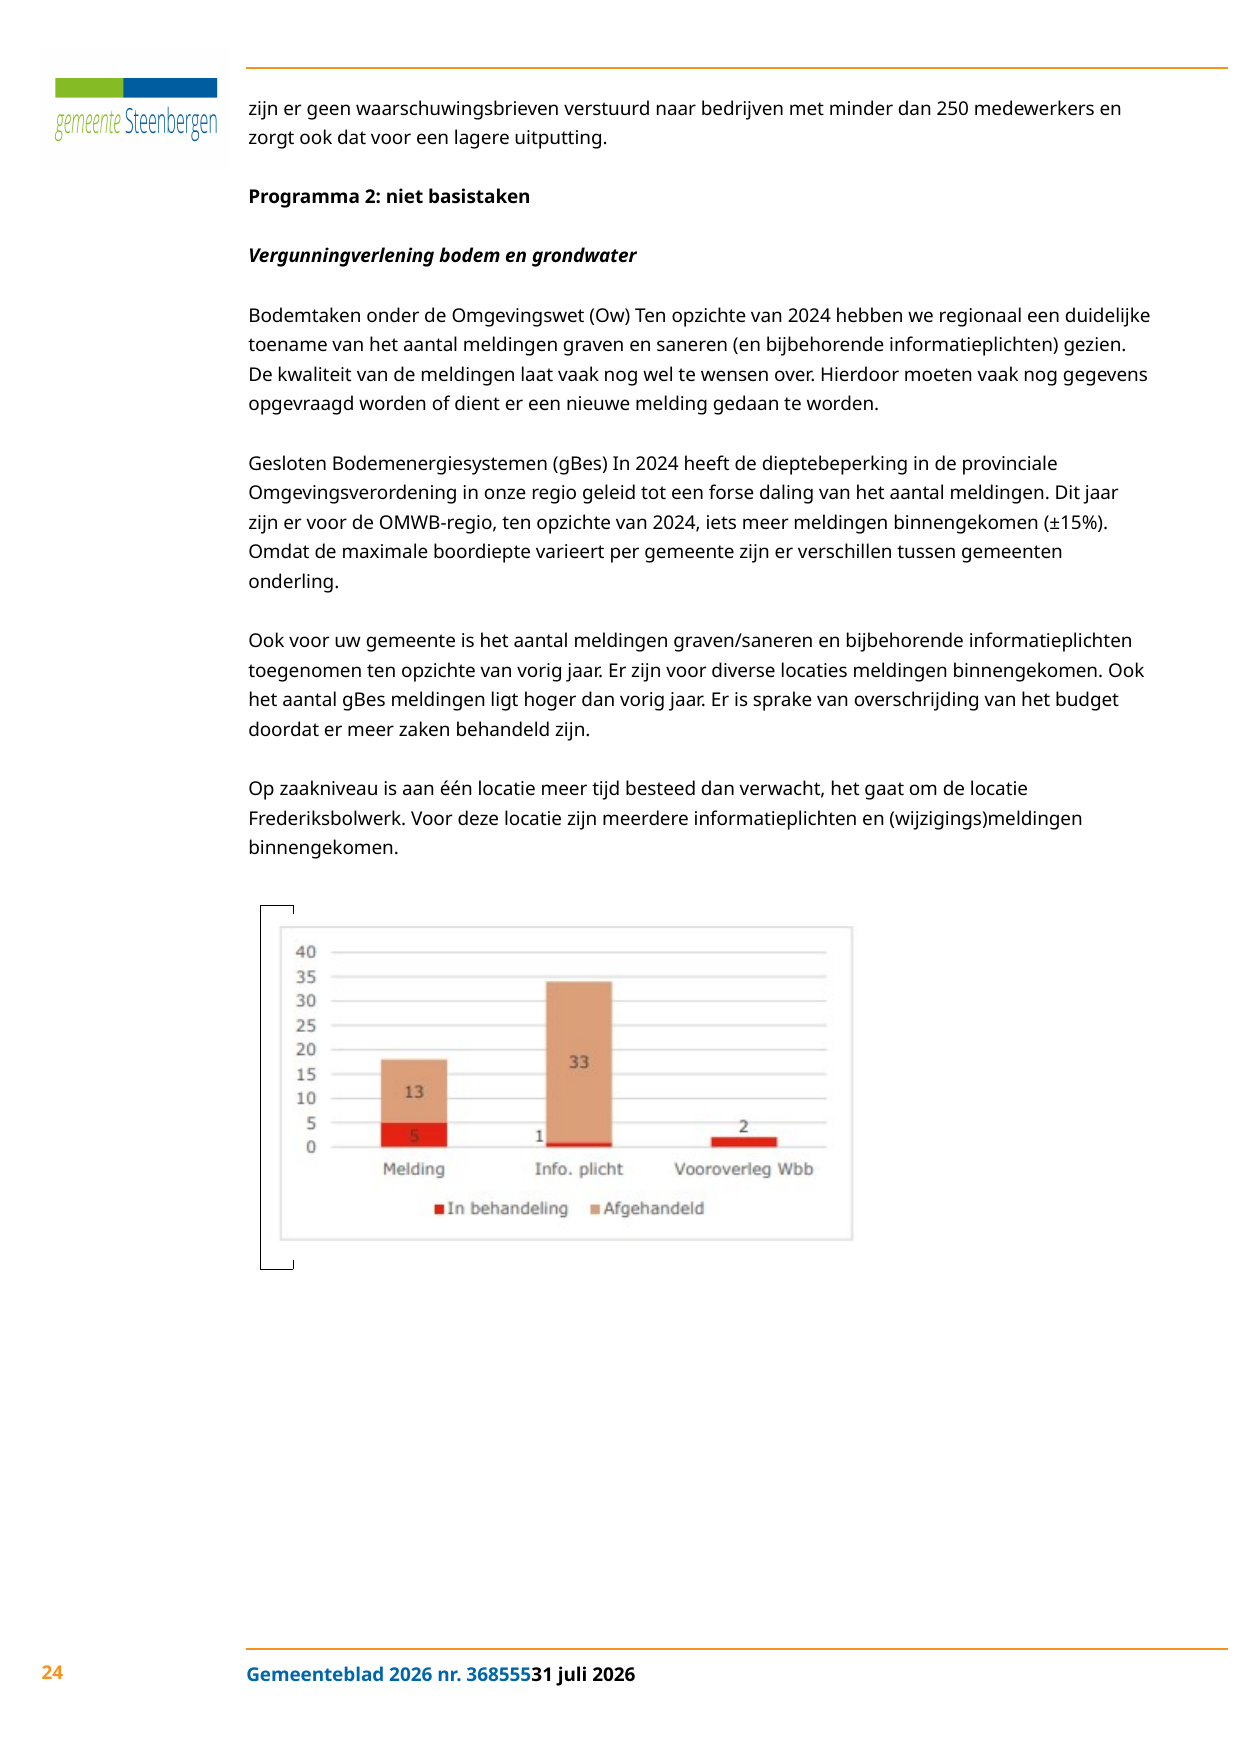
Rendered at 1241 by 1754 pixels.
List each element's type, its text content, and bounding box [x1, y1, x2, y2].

text Op zaakniveau is aan één locatie meer tijd besteed dan verwacht, het gaat om de locatie Frederiksbolwerk. Voor deze locatie zijn meerdere informatieplichten en (wijzigings)meldingen binnengekomen. [248, 775, 1152, 860]
picture [268, 914, 860, 1260]
text zijn er geen waarschuwingsbrieven verstuurd naar bedrijven met minder dan 250 medewerkers en zorgt ook dat voor een lagere uitputting. [248, 95, 1152, 150]
text Gesloten Bodemenergiesystemen (gBes) In 2024 heeft de dieptebeperking in de provinciale Omgevingsverordening in onze regio geleid tot een forse daling van het aantal meldingen. Dit jaar zijn er voor de OMWB-regio, ten opzichte van 2024, iets meer meldingen binnengekomen (±15%). Omdat de maximale boordiepte varieert per gemeente zijn er verschillen tussen gemeenten onderling. [248, 450, 1152, 594]
text Vergunningverlening bodem en grondwater [248, 243, 1152, 268]
text Programma 2: niet basistaken [248, 183, 1152, 209]
text Bodemtaken onder de Omgevingswet (Ow) Ten opzichte van 2024 hebben we regionaal een duidelijke toename van het aantal meldingen graven en saneren (en bijbehorende informatieplichten) gezien. De kwaliteit van de meldingen laat vaak nog wel te wensen over. Hierdoor moeten vaak nog gegevens opgevraagd worden of dient er een nieuwe melding gedaan te worden. [248, 302, 1152, 416]
text Ook voor uw gemeente is het aantal meldingen graven/saneren en bijbehorende informatieplichten toegenomen ten opzichte van vorig jaar. Er zijn voor diverse locaties meldingen binnengekomen. Ook het aantal gBes meldingen ligt hoger dan vorig jaar. Er is sprake van overschrijding van het budget doordat er meer zaken behandeld zijn. [248, 627, 1152, 742]
picture [41, 47, 231, 172]
